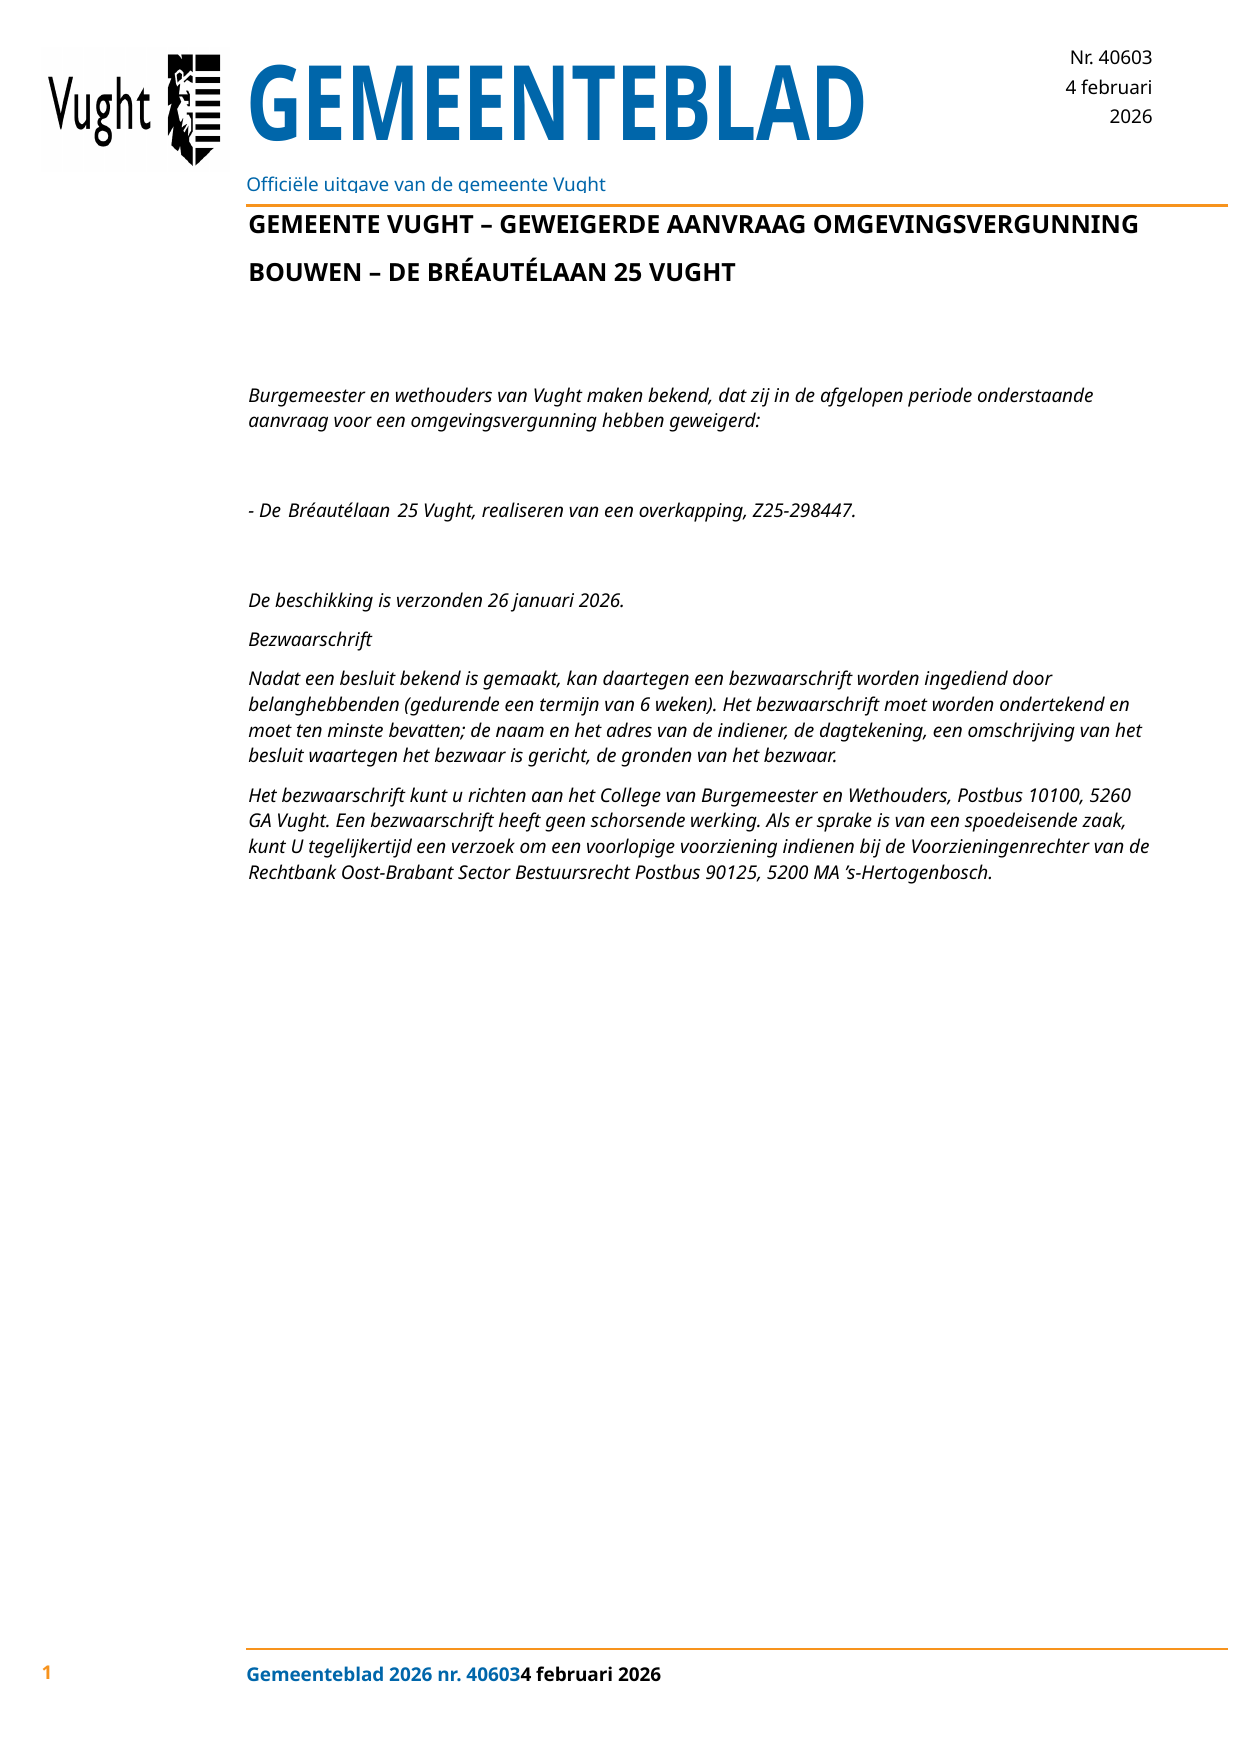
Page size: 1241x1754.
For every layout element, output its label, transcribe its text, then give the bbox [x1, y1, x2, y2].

text Het bezwaarschrift kunt u richten aan het College van Burgemeester en Wethouders, Postbus 10100, 5260 GA Vught. Een bezwaarschrift heeft geen schorsende werking. Als er sprake is van een spoedeisende zaak, kunt U tegelijkertijd een verzoek om een voorlopige voorziening indienen bij de Voorzieningenrechter van de Rechtbank Oost-Brabant Sector Bestuursrecht Postbus 90125, 5200 MA ’s-Hertogenbosch. [248, 782, 1152, 885]
text - De Bréautélaan 25 Vught, realiseren van een overkapping, Z25-298447. [248, 497, 1152, 523]
text Nadat een besluit bekend is gemaakt, kan daartegen een bezwaarschrift worden ingediend door belanghebbenden (gedurende een termijn van 6 weken). Het bezwaarschrift moet worden ondertekend en moet ten minste bevatten; de naam en het adres van de indiener, de dagtekening, een omschrijving van het besluit waartegen het bezwaar is gericht, de gronden van het bezwaar. [248, 666, 1152, 768]
text Bezwaarschrift [248, 626, 1152, 652]
text De beschikking is verzonden 26 januari 2026. [248, 587, 1152, 613]
text Burgemeester en wethouders van Vught maken bekend, dat zij in de afgelopen periode onderstaande aanvraag voor een omgevingsvergunning hebben geweigerd: [248, 382, 1152, 433]
picture [41, 47, 231, 172]
text GEMEENTE VUGHT – GEWEIGERDE AANVRAAG OMGEVINGSVERGUNNING BOUWEN – DE BRÉAUTÉLAAN 25 VUGHT [248, 207, 1152, 288]
